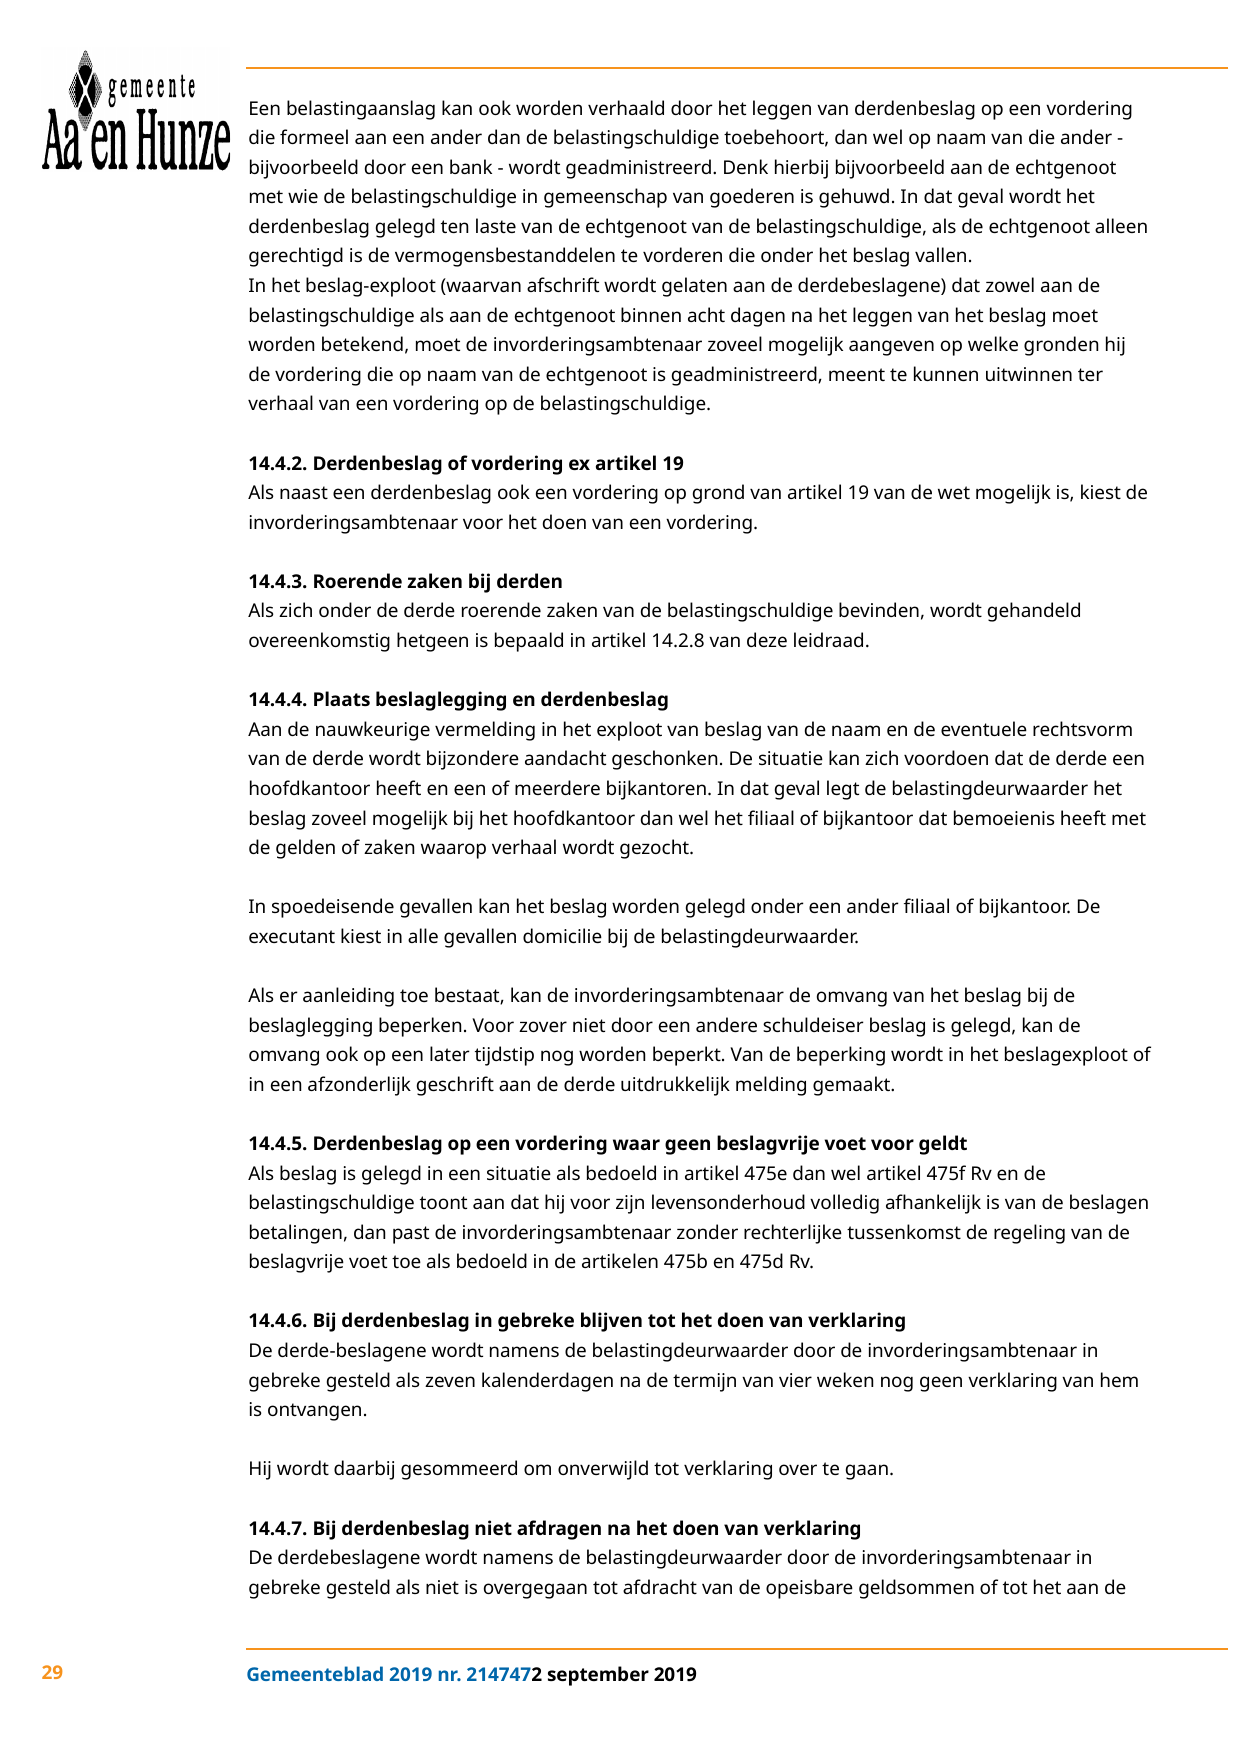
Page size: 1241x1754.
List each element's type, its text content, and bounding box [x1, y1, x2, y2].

text De derde-beslagene wordt namens de belastingdeurwaarder door de invorderingsambtenaar in gebreke gesteld als zeven kalenderdagen na de termijn van vier weken nog geen verklaring van hem is ontvangen. [248, 1337, 1152, 1422]
text Als zich onder de derde roerende zaken van de belastingschuldige bevinden, wordt gehandeld overeenkomstig hetgeen is bepaald in artikel 14.2.8 van deze leidraad. [248, 598, 1152, 653]
text Hij wordt daarbij gesommeerd om onverwijld tot verklaring over te gaan. [248, 1456, 1152, 1481]
text 14.4.2. Derdenbeslag of vordering ex artikel 19 [248, 450, 1152, 476]
text 14.4.7. Bij derdenbeslag niet afdragen na het doen van verklaring [248, 1515, 1152, 1541]
text 14.4.3. Roerende zaken bij derden [248, 568, 1152, 594]
text Aan de nauwkeurige vermelding in het exploot van beslag van de naam en de eventuele rechtsvorm van de derde wordt bijzondere aandacht geschonken. De situatie kan zich voordoen dat de derde een hoofdkantoor heeft en een of meerdere bijkantoren. In dat geval legt de belastingdeurwaarder het beslag zoveel mogelijk bij het hoofdkantoor dan wel het filiaal of bijkantoor dat bemoeienis heeft met de gelden of zaken waarop verhaal wordt gezocht. [248, 716, 1152, 860]
text In het beslag-exploot (waarvan afschrift wordt gelaten aan de derdebeslagene) dat zowel aan de belastingschuldige als aan de echtgenoot binnen acht dagen na het leggen van het beslag moet worden betekend, moet de invorderingsambtenaar zoveel mogelijk aangeven op welke gronden hij de vordering die op naam van de echtgenoot is geadministreerd, meent te kunnen uitwinnen ter verhaal van een vordering op de belastingschuldige. [248, 272, 1152, 416]
text 14.4.6. Bij derdenbeslag in gebreke blijven tot het doen van verklaring [248, 1308, 1152, 1333]
text In spoedeisende gevallen kan het beslag worden gelegd onder een ander filiaal of bijkantoor. De executant kiest in alle gevallen domicilie bij de belastingdeurwaarder. [248, 893, 1152, 949]
text Als er aanleiding toe bestaat, kan de invorderingsambtenaar de omvang van het beslag bij de beslaglegging beperken. Voor zover niet door een andere schuldeiser beslag is gelegd, kan de omvang ook op een later tijdstip nog worden beperkt. Van de beperking wordt in het beslagexploot of in een afzonderlijk geschrift aan de derde uitdrukkelijk melding gemaakt. [248, 982, 1152, 1097]
text 14.4.5. Derdenbeslag op een vordering waar geen beslagvrije voet voor geldt [248, 1130, 1152, 1156]
text 14.4.4. Plaats beslaglegging en derdenbeslag [248, 686, 1152, 712]
text Als beslag is gelegd in een situatie als bedoeld in artikel 475e dan wel artikel 475f Rv en de belastingschuldige toont aan dat hij voor zijn levensonderhoud volledig afhankelijk is van de beslagen betalingen, dan past de invorderingsambtenaar zonder rechterlijke tussenkomst de regeling van de beslagvrije voet toe als bedoeld in de artikelen 475b en 475d Rv. [248, 1160, 1152, 1274]
text De derdebeslagene wordt namens de belastingdeurwaarder door de invorderingsambtenaar in gebreke gesteld als niet is overgegaan tot afdracht van de opeisbare geldsommen of tot het aan de [248, 1544, 1152, 1600]
text Als naast een derdenbeslag ook een vordering op grond van artikel 19 van de wet mogelijk is, kiest de invorderingsambtenaar voor het doen van een vordering. [248, 479, 1152, 535]
picture [41, 47, 231, 172]
text Een belastingaanslag kan ook worden verhaald door het leggen van derdenbeslag op een vordering die formeel aan een ander dan de belastingschuldige toebehoort, dan wel op naam van die ander - bijvoorbeeld door een bank - wordt geadministreerd. Denk hierbij bijvoorbeeld aan de echtgenoot met wie de belastingschuldige in gemeenschap van goederen is gehuwd. In dat geval wordt het derdenbeslag gelegd ten laste van de echtgenoot van de belastingschuldige, als de echtgenoot alleen gerechtigd is de vermogensbestanddelen te vorderen die onder het beslag vallen. [248, 95, 1152, 268]
